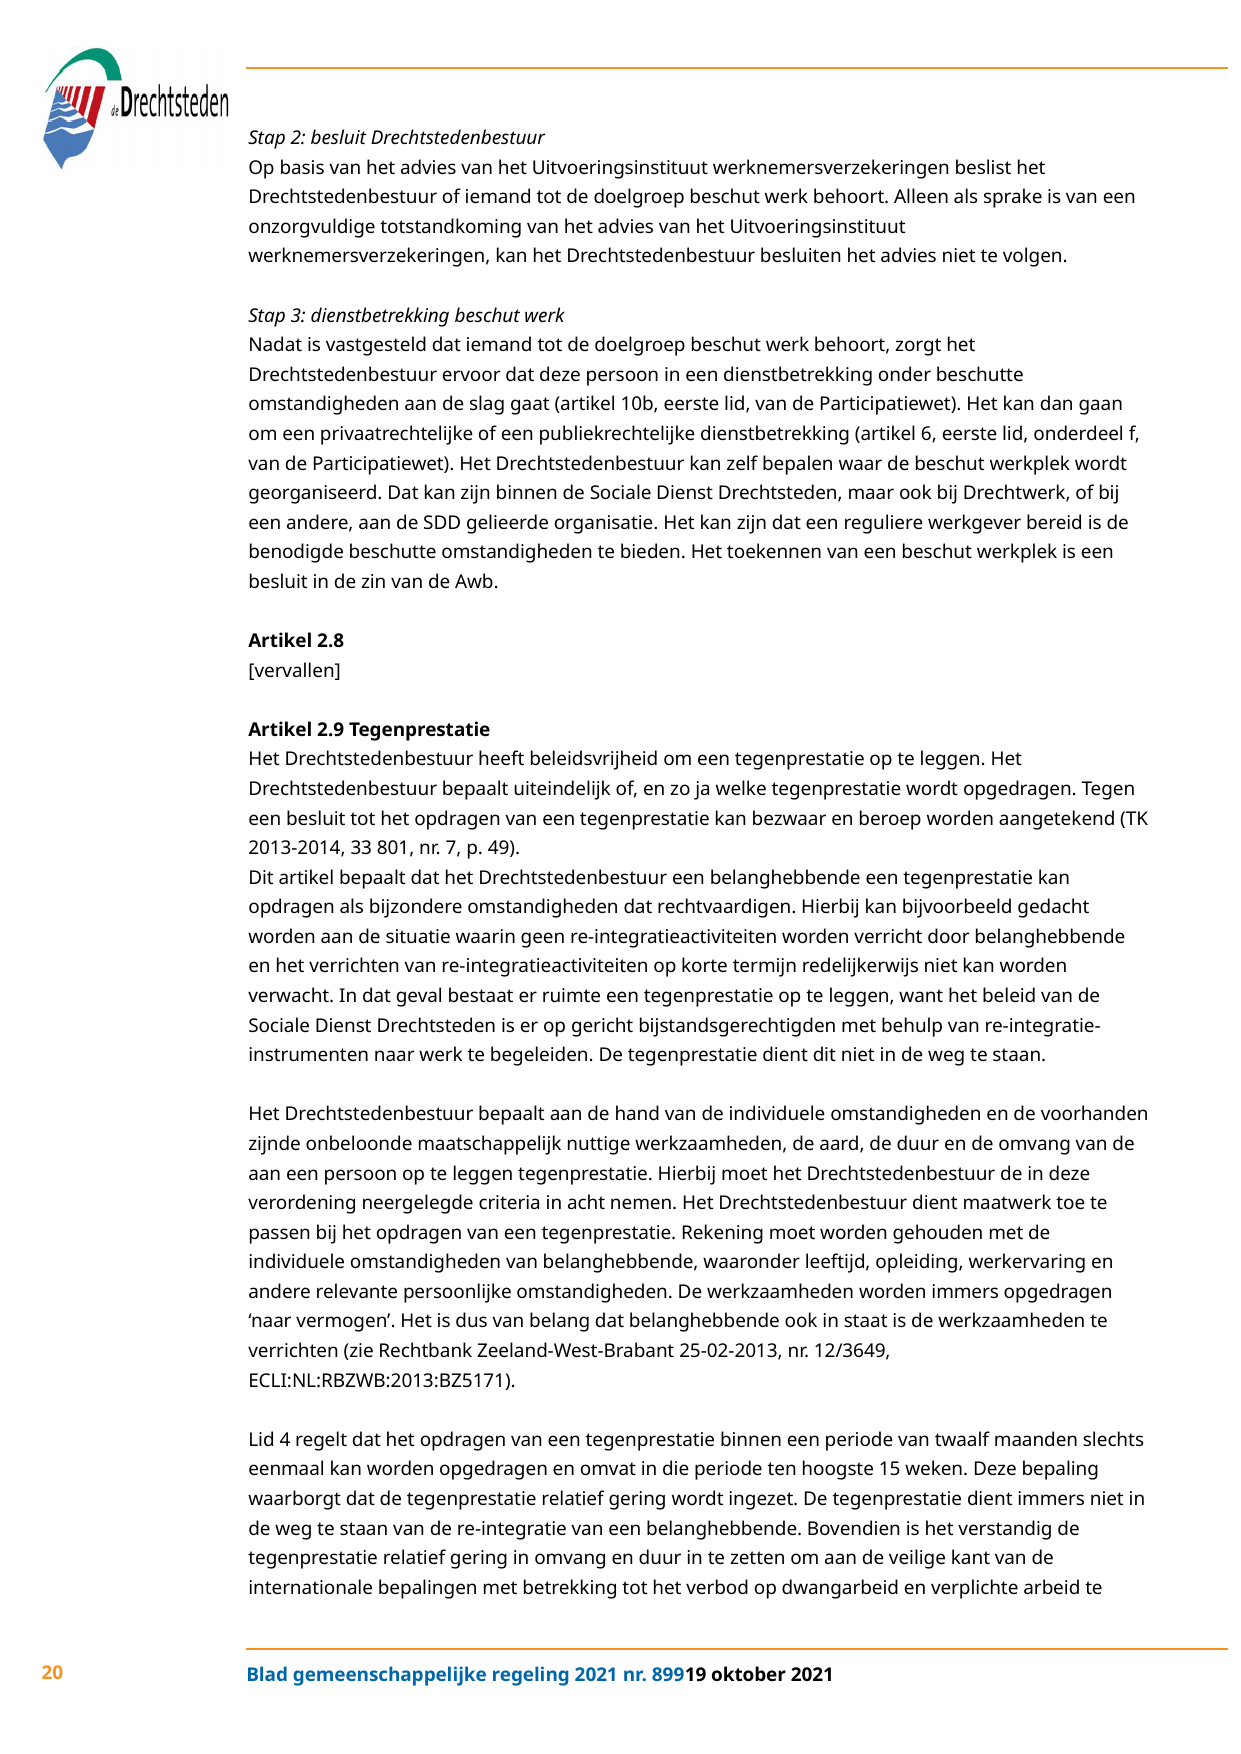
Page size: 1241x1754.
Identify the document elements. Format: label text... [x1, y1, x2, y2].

text Lid 4 regelt dat het opdragen van een tegenprestatie binnen een periode van twaalf maanden slechts eenmaal kan worden opgedragen en omvat in die periode ten hoogste 15 weken. Deze bepaling waarborgt dat de tegenprestatie relatief gering wordt ingezet. De tegenprestatie dient immers niet in de weg te staan van de re-integratie van een belanghebbende. Bovendien is het verstandig de tegenprestatie relatief gering in omvang en duur in te zetten om aan de veilige kant van de internationale bepalingen met betrekking tot het verbod op dwangarbeid en verplichte arbeid te [248, 1426, 1152, 1600]
text Stap 3: dienstbetrekking beschut werk [248, 302, 1152, 328]
text Op basis van het advies van het Uitvoeringsinstituut werknemersverzekeringen beslist het Drechtstedenbestuur of iemand tot de doelgroep beschut werk behoort. Alleen als sprake is van een onzorgvuldige totstandkoming van het advies van het Uitvoeringsinstituut werknemersverzekeringen, kan het Drechtstedenbestuur besluiten het advies niet te volgen. [248, 154, 1152, 268]
text [vervallen] [248, 657, 1152, 683]
picture [41, 47, 231, 172]
text Het Drechtstedenbestuur bepaalt aan de hand van de individuele omstandigheden en de voorhanden zijnde onbeloonde maatschappelijk nuttige werkzaamheden, de aard, de duur en de omvang van de aan een persoon op te leggen tegenprestatie. Hierbij moet het Drechtstedenbestuur de in deze verordening neergelegde criteria in acht nemen. Het Drechtstedenbestuur dient maatwerk toe te passen bij het opdragen van een tegenprestatie. Rekening moet worden gehouden met de individuele omstandigheden van belanghebbende, waaronder leeftijd, opleiding, werkervaring en andere relevante persoonlijke omstandigheden. De werkzaamheden worden immers opgedragen ‘naar vermogen’. Het is dus van belang dat belanghebbende ook in staat is de werkzaamheden te verrichten (zie Rechtbank Zeeland-West-Brabant 25-02-2013, nr. 12/3649, ECLI:NL:RBZWB:2013:BZ5171). [248, 1101, 1152, 1393]
text Artikel 2.9 Tegenprestatie [248, 716, 1152, 742]
text Het Drechtstedenbestuur heeft beleidsvrijheid om een tegenprestatie op te leggen. Het Drechtstedenbestuur bepaalt uiteindelijk of, en zo ja welke tegenprestatie wordt opgedragen. Tegen een besluit tot het opdragen van een tegenprestatie kan bezwaar en beroep worden aangetekend (TK 2013-2014, 33 801, nr. 7, p. 49). [248, 746, 1152, 860]
text Stap 2: besluit Drechtstedenbestuur [248, 124, 1152, 150]
text Artikel 2.8 [248, 627, 1152, 653]
text Nadat is vastgesteld dat iemand tot de doelgroep beschut werk behoort, zorgt het Drechtstedenbestuur ervoor dat deze persoon in een dienstbetrekking onder beschutte omstandigheden aan de slag gaat (artikel 10b, eerste lid, van de Participatiewet). Het kan dan gaan om een privaatrechtelijke of een publiekrechtelijke dienstbetrekking (artikel 6, eerste lid, onderdeel f, van de Participatiewet). Het Drechtstedenbestuur kan zelf bepalen waar de beschut werkplek wordt georganiseerd. Dat kan zijn binnen de Sociale Dienst Drechtsteden, maar ook bij Drechtwerk, of bij een andere, aan de SDD gelieerde organisatie. Het kan zijn dat een reguliere werkgever bereid is de benodigde beschutte omstandigheden te bieden. Het toekennen van een beschut werkplek is een besluit in de zin van de Awb. [248, 331, 1152, 594]
text Dit artikel bepaalt dat het Drechtstedenbestuur een belanghebbende een tegenprestatie kan opdragen als bijzondere omstandigheden dat rechtvaardigen. Hierbij kan bijvoorbeeld gedacht worden aan de situatie waarin geen re-integratieactiviteiten worden verricht door belanghebbende en het verrichten van re-integratieactiviteiten op korte termijn redelijkerwijs niet kan worden verwacht. In dat geval bestaat er ruimte een tegenprestatie op te leggen, want het beleid van de Sociale Dienst Drechtsteden is er op gericht bijstandsgerechtigden met behulp van re-integratie-instrumenten naar werk te begeleiden. De tegenprestatie dient dit niet in de weg te staan. [248, 864, 1152, 1067]
